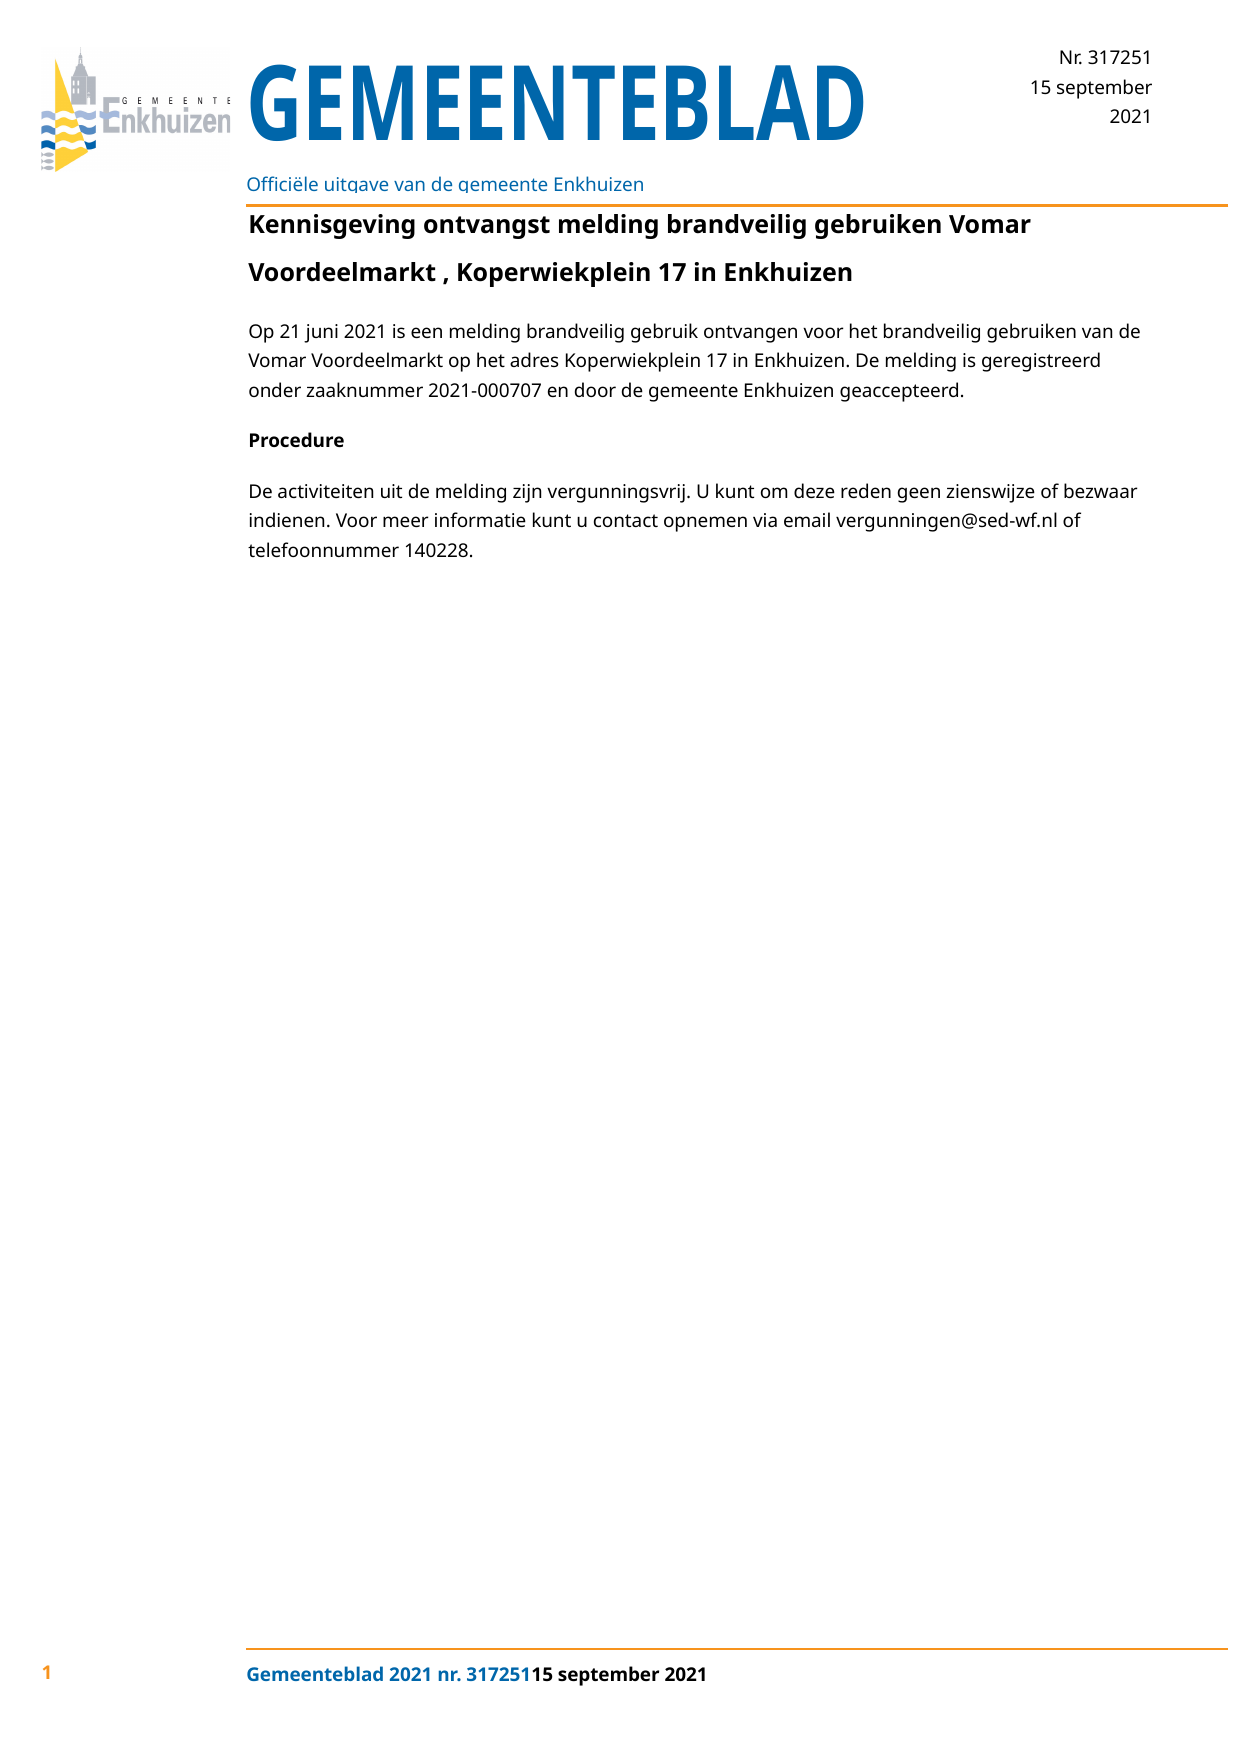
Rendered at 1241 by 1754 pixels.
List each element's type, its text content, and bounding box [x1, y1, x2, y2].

picture [41, 47, 231, 172]
text Kennisgeving ontvangst melding brandveilig gebruiken Vomar Voordeelmarkt , Koperwiekplein 17 in Enkhuizen [248, 207, 1152, 288]
text De activiteiten uit de melding zijn vergunningsvrij. U kunt om deze reden geen zienswijze of bezwaar indienen. Voor meer informatie kunt u contact opnemen via email vergunningen@sed-wf.nl of telefoonnummer 140228. [248, 478, 1152, 563]
text Op 21 juni 2021 is een melding brandveilig gebruik ontvangen voor het brandveilig gebruiken van de Vomar Voordeelmarkt op het adres Koperwiekplein 17 in Enkhuizen. De melding is geregistreerd onder zaaknummer 2021-000707 en door de gemeente Enkhuizen geaccepteerd. [248, 318, 1152, 403]
text Procedure [248, 427, 1152, 453]
